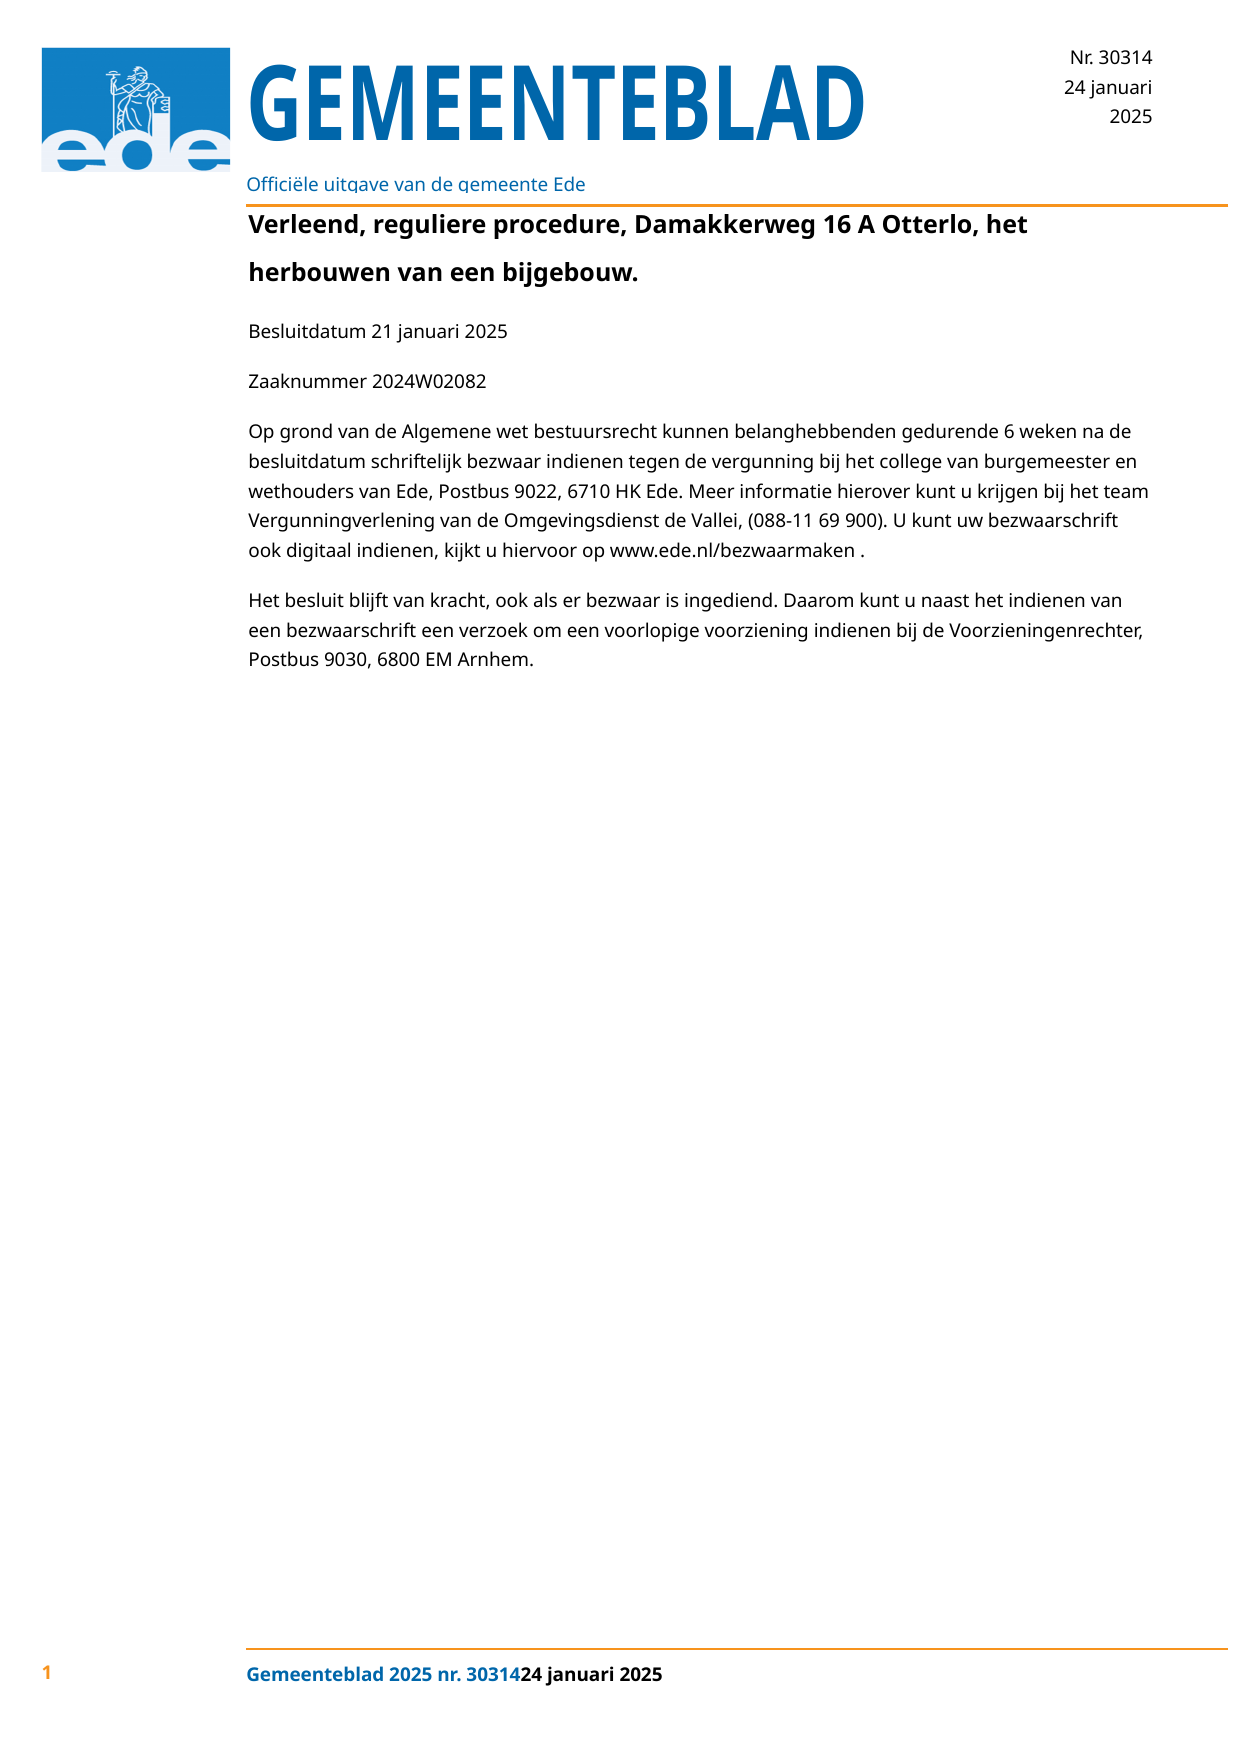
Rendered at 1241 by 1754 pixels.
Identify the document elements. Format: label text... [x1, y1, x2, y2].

text Het besluit blijft van kracht, ook als er bezwaar is ingediend. Daarom kunt u naast het indienen van een bezwaarschrift een verzoek om een voorlopige voorziening indienen bij de Voorzieningenrechter, Postbus 9030, 6800 EM Arnhem. [248, 587, 1152, 672]
text Zaaknummer 2024W02082 [248, 368, 1152, 394]
text Verleend, reguliere procedure, Damakkerweg 16 A Otterlo, het herbouwen van een bijgebouw. [248, 207, 1152, 288]
text Op grond van de Algemene wet bestuursrecht kunnen belanghebbenden gedurende 6 weken na de besluitdatum schriftelijk bezwaar indienen tegen de vergunning bij het college van burgemeester en wethouders van Ede, Postbus 9022, 6710 HK Ede. Meer informatie hierover kunt u krijgen bij het team Vergunningverlening van de Omgevingsdienst de Vallei, (088-11 69 900). U kunt uw bezwaarschrift ook digitaal indienen, kijkt u hiervoor op www.ede.nl/bezwaarmaken . [248, 419, 1152, 563]
picture [41, 47, 231, 172]
text Besluitdatum 21 januari 2025 [248, 318, 1152, 344]
